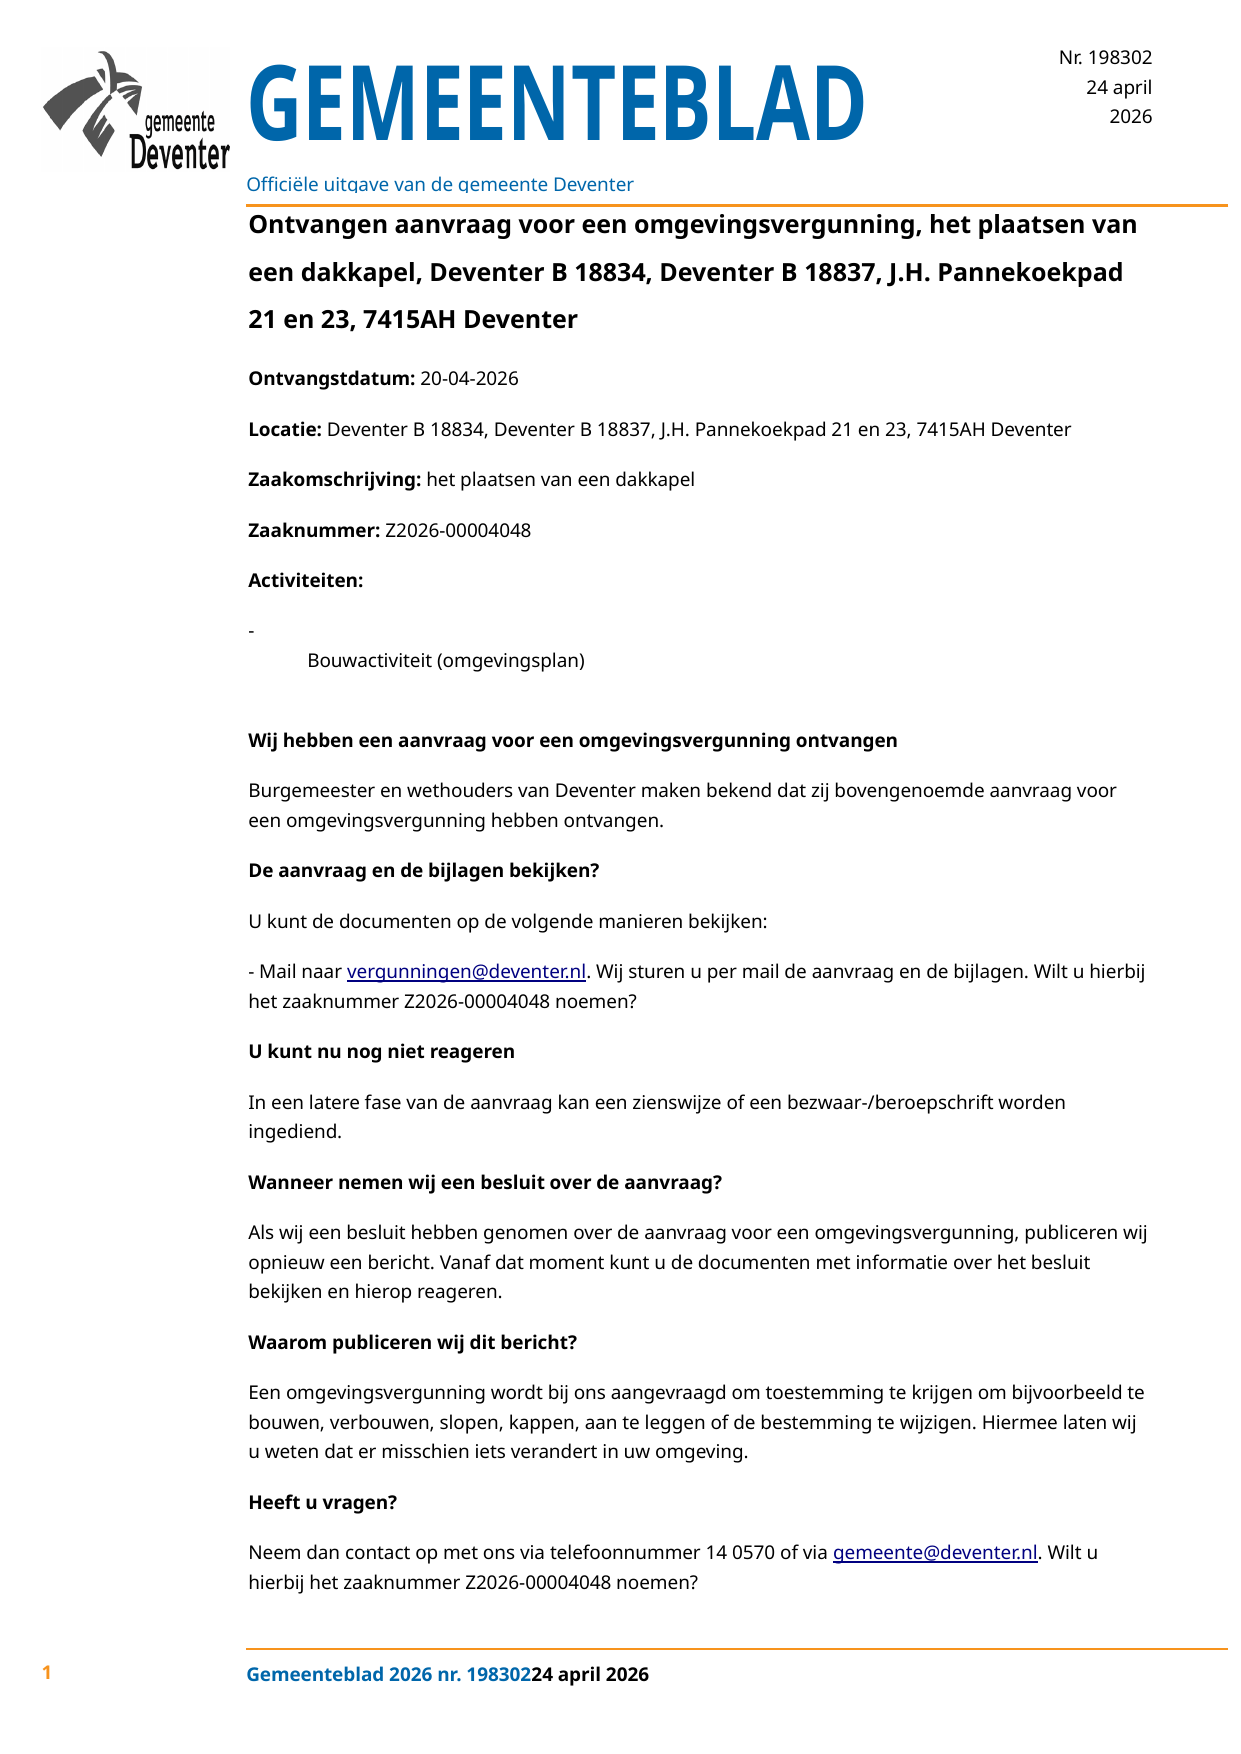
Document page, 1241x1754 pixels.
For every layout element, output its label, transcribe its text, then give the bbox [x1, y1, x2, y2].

text Neem dan contact op met ons via telefoonnummer 14 0570 of via gemeente@deventer.nl. Wilt u hierbij het zaaknummer Z2026-00004048 noemen? [248, 1539, 1152, 1594]
text Als wij een besluit hebben genomen over de aanvraag voor een omgevingsvergunning, publiceren wij opnieuw een bericht. Vanaf dat moment kunt u de documenten met informatie over het besluit bekijken en hierop reageren. [248, 1219, 1152, 1304]
text De aanvraag en de bijlagen bekijken? [248, 858, 1152, 883]
text Locatie: Deventer B 18834, Deventer B 18837, J.H. Pannekoekpad 21 en 23, 7415AH Deventer [248, 416, 1152, 442]
text U kunt de documenten op de volgende manieren bekijken: [248, 908, 1152, 934]
list Bouwactiviteit (omgevingsplan) [248, 647, 1152, 673]
text Burgemeester en wethouders van Deventer maken bekend dat zij bovengenoemde aanvraag voor een omgevingsvergunning hebben ontvangen. [248, 778, 1152, 833]
text Een omgevingsvergunning wordt bij ons aangevraagd om toestemming te krijgen om bijvoorbeeld te bouwen, verbouwen, slopen, kappen, aan te leggen of de bestemming te wijzigen. Hiermee laten wij u weten dat er misschien iets verandert in uw omgeving. [248, 1379, 1152, 1464]
text Zaaknummer: Z2026-00004048 [248, 517, 1152, 542]
text Waarom publiceren wij dit bericht? [248, 1329, 1152, 1354]
text Zaakomschrijving: het plaatsen van een dakkapel [248, 466, 1152, 492]
text Heeft u vragen? [248, 1489, 1152, 1514]
picture [41, 47, 231, 172]
text Wij hebben een aanvraag voor een omgevingsvergunning ontvangen [248, 727, 1152, 753]
text In een latere fase van de aanvraag kan een zienswijze of een bezwaar-/beroepschrift worden ingediend. [248, 1089, 1152, 1144]
text Activiteiten: [248, 567, 1152, 593]
text U kunt nu nog niet reageren [248, 1038, 1152, 1064]
text Ontvangstdatum: 20-04-2026 [248, 366, 1152, 391]
text Wanneer nemen wij een besluit over de aanvraag? [248, 1169, 1152, 1194]
text Ontvangen aanvraag voor een omgevingsvergunning, het plaatsen van een dakkapel, Deventer B 18834, Deventer B 18837, J.H. Pannekoekpad 21 en 23, 7415AH Deventer [248, 207, 1152, 336]
text - Mail naar vergunningen@deventer.nl. Wij sturen u per mail de aanvraag en de bijlagen. Wilt u hierbij het zaaknummer Z2026-00004048 noemen? [248, 958, 1152, 1014]
